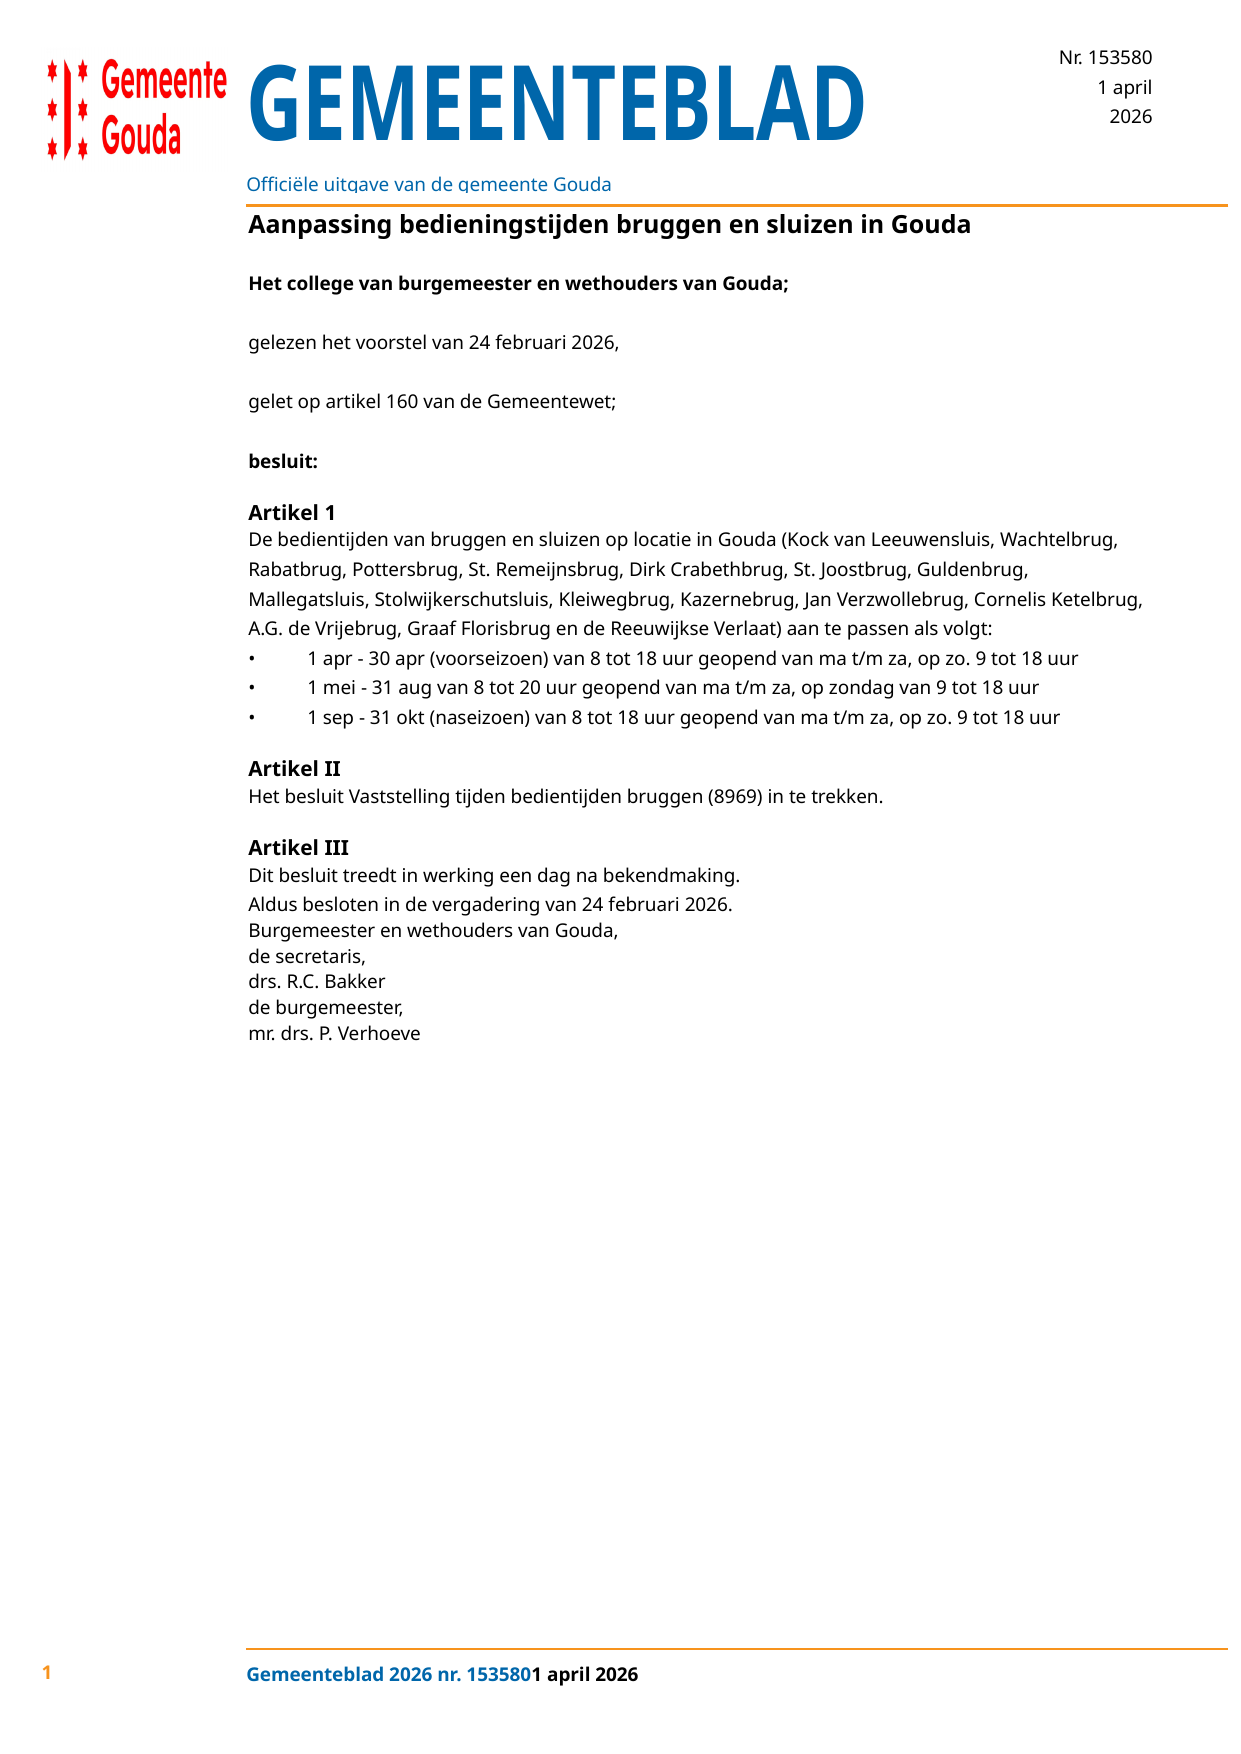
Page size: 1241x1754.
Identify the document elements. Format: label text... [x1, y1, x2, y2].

text Dit besluit treedt in werking een dag na bekendmaking. [248, 862, 1152, 888]
text de secretaris, [248, 943, 1152, 969]
text Burgemeester en wethouders van Gouda, [248, 917, 1152, 943]
text Aanpassing bedieningstijden bruggen en sluizen in Gouda [248, 207, 1152, 241]
text Aldus besloten in de vergadering van 24 februari 2026. [248, 891, 1152, 917]
list 1 sep - 31 okt (naseizoen) van 8 tot 18 uur geopend van ma t/m za, op zo. 9 tot 18 uur [248, 704, 1152, 730]
text Artikel III [248, 833, 1152, 862]
text drs. R.C. Bakker [248, 969, 1152, 994]
text Artikel II [248, 754, 1152, 783]
text mr. drs. P. Verhoeve [248, 1020, 1152, 1046]
text Het college van burgemeester en wethouders van Gouda; [248, 270, 1152, 296]
text besluit: [248, 448, 1152, 473]
text De bedientijden van bruggen en sluizen op locatie in Gouda (Kock van Leeuwensluis, Wachtelbrug, Rabatbrug, Pottersbrug, St. Remeijnsbrug, Dirk Crabethbrug, St. Joostbrug, Guldenbrug, Mallegatsluis, Stolwijkerschutsluis, Kleiwegbrug, Kazernebrug, Jan Verzwollebrug, Cornelis Ketelbrug, A.G. de Vrijebrug, Graaf Florisbrug en de Reeuwijkse Verlaat) aan te passen als volgt: [248, 527, 1152, 641]
list 1 mei - 31 aug van 8 tot 20 uur geopend van ma t/m za, op zondag van 9 tot 18 uur [248, 674, 1152, 700]
text gelezen het voorstel van 24 februari 2026, [248, 329, 1152, 355]
text de burgemeester, [248, 994, 1152, 1020]
text gelet op artikel 160 van de Gemeentewet; [248, 389, 1152, 414]
text Het besluit Vaststelling tijden bedientijden bruggen (8969) in te trekken. [248, 783, 1152, 809]
list 1 apr - 30 apr (voorseizoen) van 8 tot 18 uur geopend van ma t/m za, op zo. 9 tot 18 uur [248, 645, 1152, 671]
text Artikel 1 [248, 498, 1152, 527]
picture [41, 47, 231, 172]
